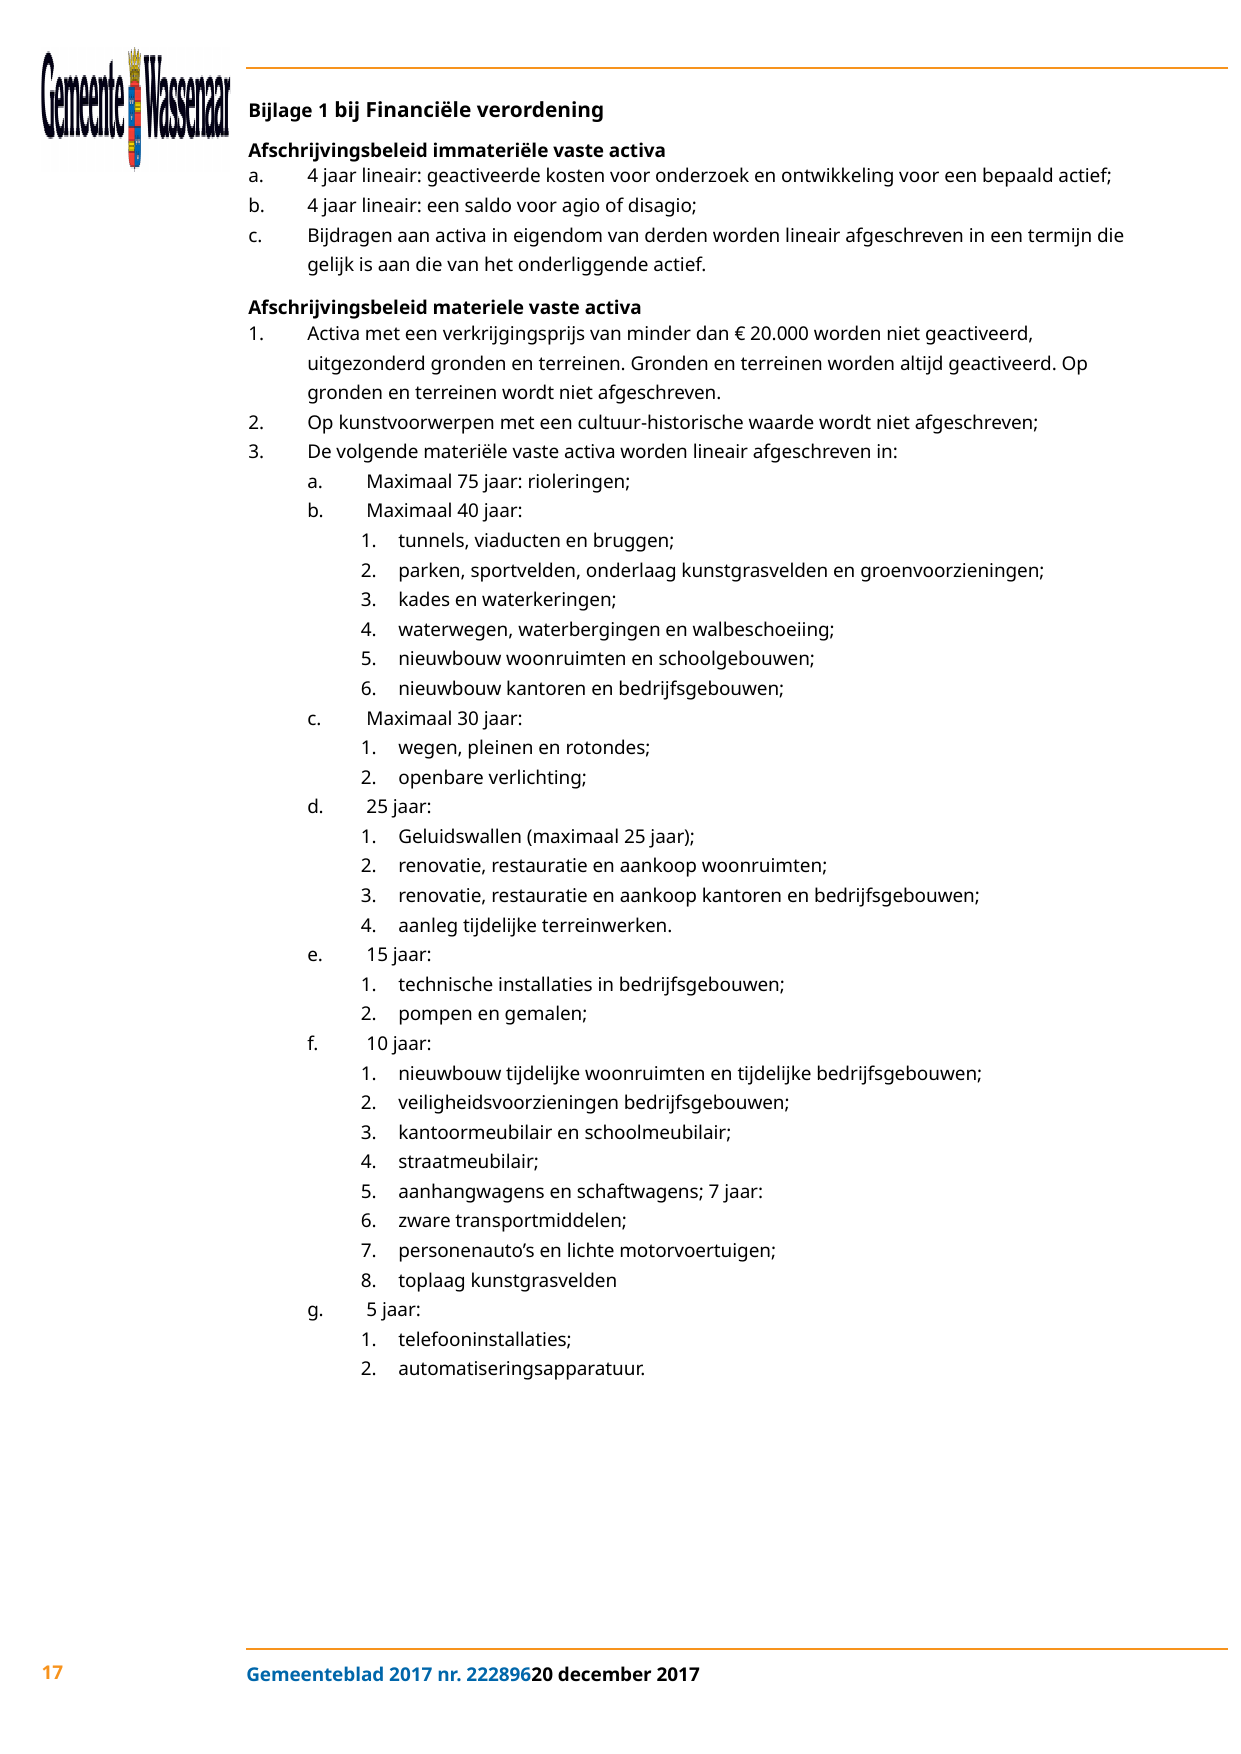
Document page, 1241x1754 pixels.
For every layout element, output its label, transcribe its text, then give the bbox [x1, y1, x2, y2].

list nieuwbouw woonruimten en schoolgebouwen; [361, 646, 1152, 671]
list Activa met een verkrijgingsprijs van minder dan € 20.000 worden niet geactiveerd, uitgezonderd gronden en terreinen. Gronden en terreinen worden altijd geactiveerd. Op gronden en terreinen wordt niet afgeschreven. [248, 320, 1152, 405]
text Bijlage 1 bij Financiële verordening [248, 95, 1152, 123]
list Geluidswallen (maximaal 25 jaar); [361, 823, 1152, 849]
list 10 jaar: [307, 1030, 1152, 1056]
list toplaag kunstgrasvelden [361, 1267, 1152, 1293]
picture [41, 47, 231, 172]
list technische installaties in bedrijfsgebouwen; [361, 971, 1152, 997]
list automatiseringsapparatuur. [361, 1356, 1152, 1381]
list 25 jaar: [307, 793, 1152, 819]
list Op kunstvoorwerpen met een cultuur-historische waarde wordt niet afgeschreven; [248, 409, 1152, 435]
list 4 jaar lineair: geactiveerde kosten voor onderzoek en ontwikkeling voor een bepaald actief; [248, 163, 1152, 188]
list nieuwbouw tijdelijke woonruimten en tijdelijke bedrijfsgebouwen; [361, 1060, 1152, 1086]
list waterwegen, waterbergingen en walbeschoeiing; [361, 616, 1152, 642]
list tunnels, viaducten en bruggen; [361, 527, 1152, 553]
text Afschrijvingsbeleid immateriële vaste activa [248, 137, 1152, 163]
list renovatie, restauratie en aankoop woonruimten; [361, 853, 1152, 878]
list straatmeubilair; [361, 1148, 1152, 1174]
list 15 jaar: [307, 941, 1152, 967]
list Maximaal 40 jaar: [307, 498, 1152, 523]
list Maximaal 30 jaar: [307, 705, 1152, 731]
list De volgende materiële vaste activa worden lineair afgeschreven in: [248, 438, 1152, 464]
list 4 jaar lineair: een saldo voor agio of disagio; [248, 192, 1152, 218]
list veiligheidsvoorzieningen bedrijfsgebouwen; [361, 1089, 1152, 1115]
text Afschrijvingsbeleid materiele vaste activa [248, 294, 1152, 320]
list Maximaal 75 jaar: rioleringen; [307, 468, 1152, 494]
list aanhangwagens en schaftwagens; 7 jaar: [361, 1178, 1152, 1204]
list telefooninstallaties; [361, 1326, 1152, 1352]
list kades en waterkeringen; [361, 586, 1152, 612]
list Bijdragen aan activa in eigendom van derden worden lineair afgeschreven in een termijn die gelijk is aan die van het onderliggende actief. [248, 222, 1152, 277]
list aanleg tijdelijke terreinwerken. [361, 912, 1152, 938]
list openbare verlichting; [361, 764, 1152, 790]
list parken, sportvelden, onderlaag kunstgrasvelden en groenvoorzieningen; [361, 557, 1152, 583]
list personenauto’s en lichte motorvoertuigen; [361, 1237, 1152, 1263]
list zware transportmiddelen; [361, 1208, 1152, 1233]
list nieuwbouw kantoren en bedrijfsgebouwen; [361, 675, 1152, 701]
list wegen, pleinen en rotondes; [361, 734, 1152, 760]
list 5 jaar: [307, 1296, 1152, 1322]
list pompen en gemalen; [361, 1001, 1152, 1026]
list kantoormeubilair en schoolmeubilair; [361, 1119, 1152, 1145]
list renovatie, restauratie en aankoop kantoren en bedrijfsgebouwen; [361, 882, 1152, 908]
